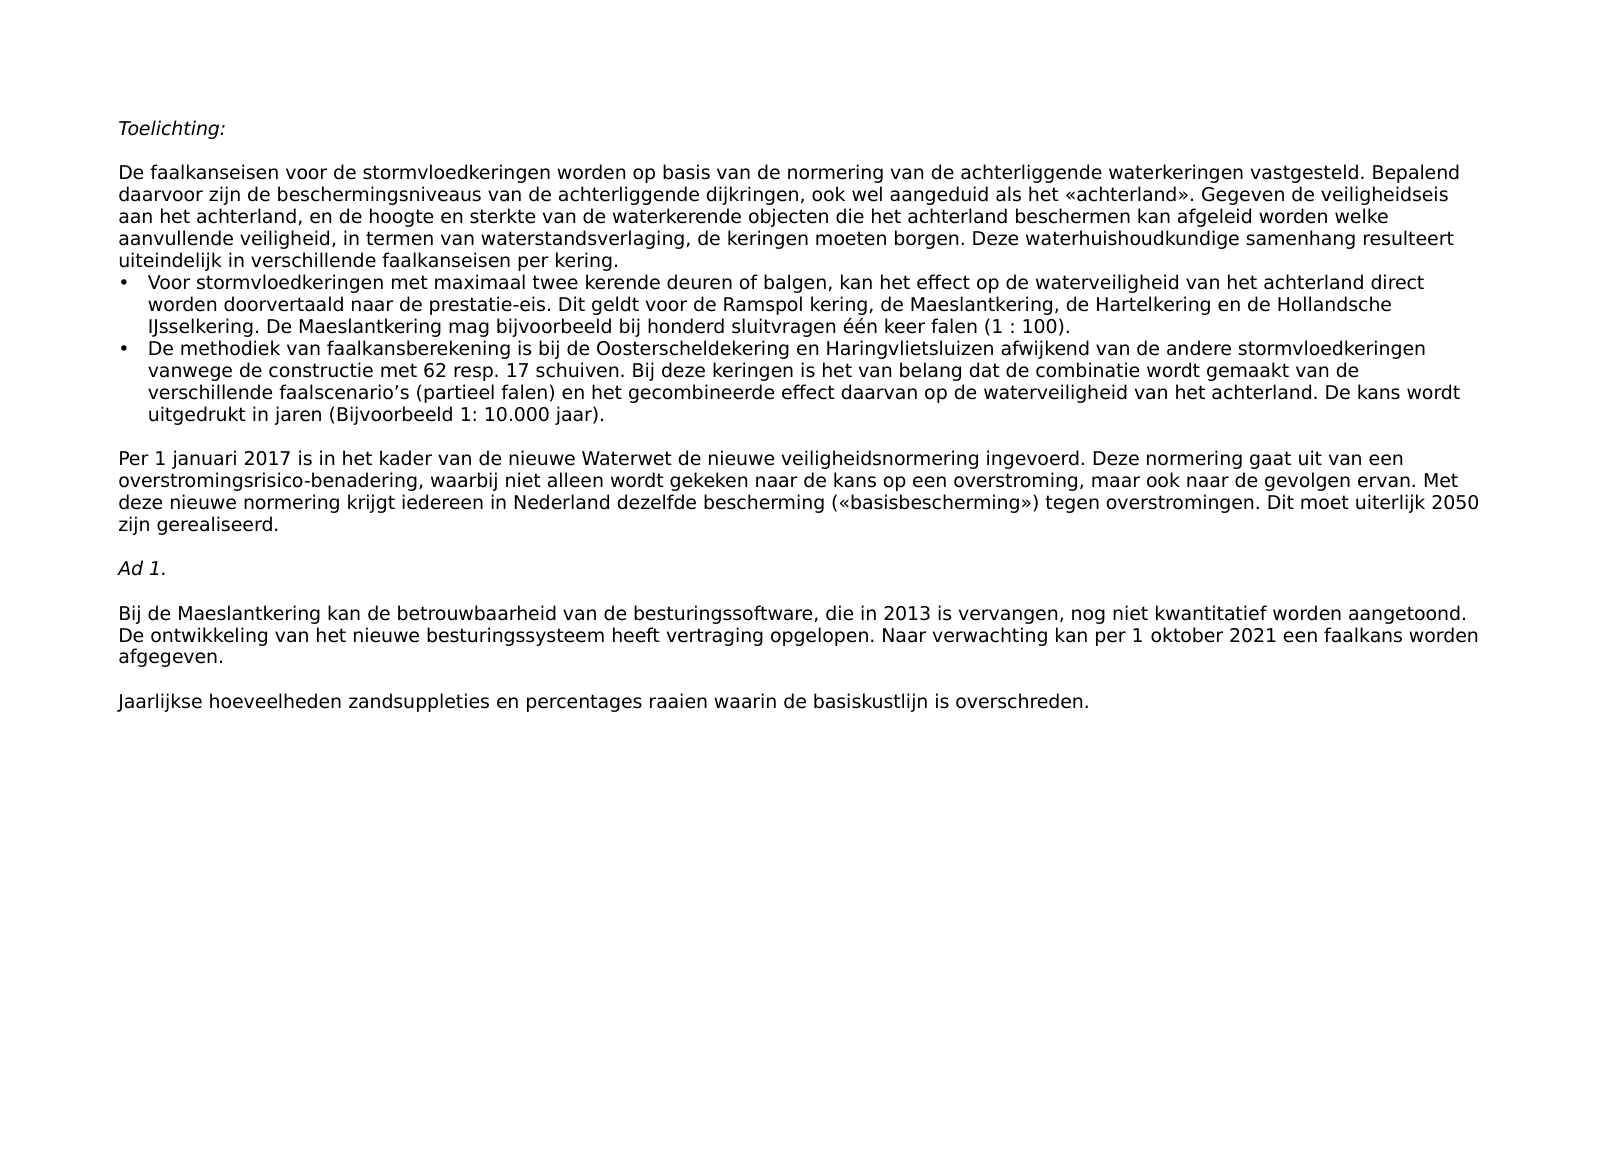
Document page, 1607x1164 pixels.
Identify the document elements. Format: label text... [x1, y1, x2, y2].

text De faalkanseisen voor de stormvloedkeringen worden op basis van de normering van de achterliggende waterkeringen vastgesteld. Bepalend daarvoor zijn de beschermingsniveaus van de achterliggende dijkringen, ook wel aangeduid als het «achterland». Gegeven de veiligheidseis aan het achterland, en de hoogte en sterkte van de waterkerende objecten die het achterland beschermen kan afgeleid worden welke aanvullende veiligheid, in termen van waterstandsverlaging, de keringen moeten borgen. Deze waterhuishoudkundige samenhang resulteert uiteindelijk in verschillende faalkanseisen per kering. [118, 162, 1488, 272]
text • De methodiek van faalkansberekening is bij de Oosterscheldekering en Haringvlietsluizen afwijkend van de andere stormvloedkeringen vanwege de constructie met 62 resp. 17 schuiven. Bij deze keringen is het van belang dat de combinatie wordt gemaakt van de verschillende faalscenario’s (partieel falen) en het gecombineerde effect daarvan op de waterveiligheid van het achterland. De kans wordt uitgedrukt in jaren (Bijvoorbeeld 1: 10.000 jaar). [118, 338, 1488, 426]
text • Voor stormvloedkeringen met maximaal twee kerende deuren of balgen, kan het effect op de waterveiligheid van het achterland direct worden doorvertaald naar de prestatie-eis. Dit geldt voor de Ramspol kering, de Maeslantkering, de Hartelkering en de Hollandsche IJsselkering. De Maeslantkering mag bijvoorbeeld bij honderd sluitvragen één keer falen (1 : 100). [118, 272, 1488, 338]
text Bij de Maeslantkering kan de betrouwbaarheid van de besturingssoftware, die in 2013 is vervangen, nog niet kwantitatief worden aangetoond. De ontwikkeling van het nieuwe besturingssysteem heeft vertraging opgelopen. Naar verwachting kan per 1 oktober 2021 een faalkans worden afgegeven. [118, 602, 1488, 668]
subtitle Toelichting: [118, 118, 1488, 140]
text Jaarlijkse hoeveelheden zandsuppleties en percentages raaien waarin de basiskustlijn is overschreden. [118, 691, 1488, 713]
text Per 1 januari 2017 is in het kader van de nieuwe Waterwet de nieuwe veiligheidsnormering ingevoerd. Deze normering gaat uit van een overstromingsrisico-benadering, waarbij niet alleen wordt gekeken naar de kans op een overstroming, maar ook naar de gevolgen ervan. Met deze nieuwe normering krijgt iedereen in Nederland dezelfde bescherming («basisbescherming») tegen overstromingen. Dit moet uiterlijk 2050 zijn gerealiseerd. [118, 448, 1488, 536]
subtitle Ad 1. [118, 558, 1488, 580]
